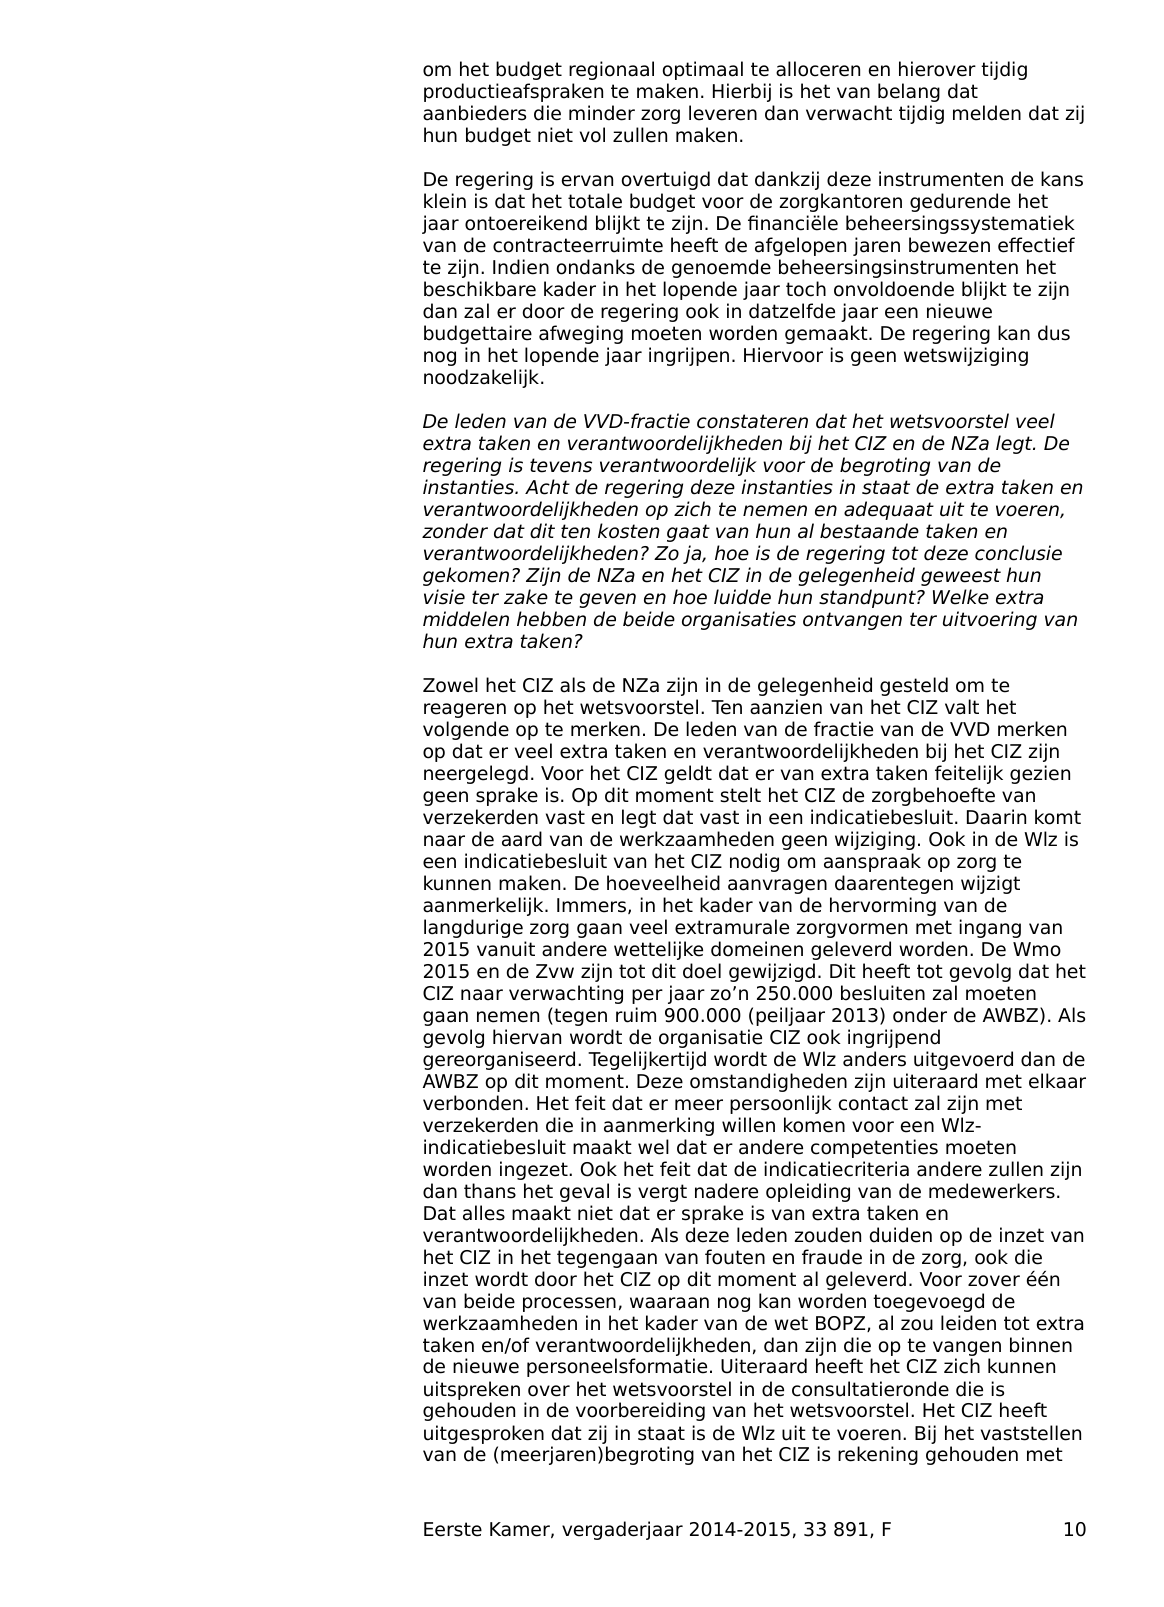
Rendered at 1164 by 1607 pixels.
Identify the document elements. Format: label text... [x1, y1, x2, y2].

text De regering is ervan overtuigd dat dankzij deze instrumenten de kans klein is dat het totale budget voor de zorgkantoren gedurende het jaar ontoereikend blijkt te zijn. De financiële beheersingssystematiek van de contracteerruimte heeft de afgelopen jaren bewezen effectief te zijn. Indien ondanks de genoemde beheersingsinstrumenten het beschikbare kader in het lopende jaar toch onvoldoende blijkt te zijn dan zal er door de regering ook in datzelfde jaar een nieuwe budgettaire afweging moeten worden gemaakt. De regering kan dus nog in het lopende jaar ingrijpen. Hiervoor is geen wetswijziging noodzakelijk. [422, 169, 1087, 389]
text om het budget regionaal optimaal te alloceren en hierover tijdig productieafspraken te maken. Hierbij is het van belang dat aanbieders die minder zorg leveren dan verwacht tijdig melden dat zij hun budget niet vol zullen maken. [422, 59, 1087, 147]
text Zowel het CIZ als de NZa zijn in de gelegenheid gesteld om te reageren op het wetsvoorstel. Ten aanzien van het CIZ valt het volgende op te merken. De leden van de fractie van de VVD merken op dat er veel extra taken en verantwoordelijkheden bij het CIZ zijn neergelegd. Voor het CIZ geldt dat er van extra taken feitelijk gezien geen sprake is. Op dit moment stelt het CIZ de zorgbehoefte van verzekerden vast en legt dat vast in een indicatiebesluit. Daarin komt naar de aard van de werkzaamheden geen wijziging. Ook in de Wlz is een indicatiebesluit van het CIZ nodig om aanspraak op zorg te kunnen maken. De hoeveelheid aanvragen daarentegen wijzigt aanmerkelijk. Immers, in het kader van de hervorming van de langdurige zorg gaan veel extramurale zorgvormen met ingang van 2015 vanuit andere wettelijke domeinen geleverd worden. De Wmo 2015 en de Zvw zijn tot dit doel gewijzigd. Dit heeft tot gevolg dat het CIZ naar verwachting per jaar zo’n 250.000 besluiten zal moeten gaan nemen (tegen ruim 900.000 (peiljaar 2013) onder de AWBZ). Als gevolg hiervan wordt de organisatie CIZ ook ingrijpend gereorganiseerd. Tegelijkertijd wordt de Wlz anders uitgevoerd dan de AWBZ op dit moment. Deze omstandigheden zijn uiteraard met elkaar verbonden. Het feit dat er meer persoonlijk contact zal zijn met verzekerden die in aanmerking willen komen voor een Wlz-indicatiebesluit maakt wel dat er andere competenties moeten worden ingezet. Ook het feit dat de indicatiecriteria andere zullen zijn dan thans het geval is vergt nadere opleiding van de medewerkers. Dat alles maakt niet dat er sprake is van extra taken en verantwoordelijkheden. Als deze leden zouden duiden op de inzet van het CIZ in het tegengaan van fouten en fraude in de zorg, ook die inzet wordt door het CIZ op dit moment al geleverd. Voor zover één van beide processen, waaraan nog kan worden toegevoegd de werkzaamheden in het kader van de wet BOPZ, al zou leiden tot extra taken en/of verantwoordelijkheden, dan zijn die op te vangen binnen de nieuwe personeelsformatie. Uiteraard heeft het CIZ zich kunnen uitspreken over het wetsvoorstel in de consultatieronde die is gehouden in de voorbereiding van het wetsvoorstel. Het CIZ heeft uitgesproken dat zij in staat is de Wlz uit te voeren. Bij het vaststellen van de (meerjaren)begroting van het CIZ is rekening gehouden met [422, 675, 1087, 1466]
text De leden van de VVD-fractie constateren dat het wetsvoorstel veel extra taken en verantwoordelijkheden bij het CIZ en de NZa legt. De regering is tevens verantwoordelijk voor de begroting van de instanties. Acht de regering deze instanties in staat de extra taken en verantwoordelijkheden op zich te nemen en adequaat uit te voeren, zonder dat dit ten kosten gaat van hun al bestaande taken en verantwoordelijkheden? Zo ja, hoe is de regering tot deze conclusie gekomen? Zijn de NZa en het CIZ in de gelegenheid geweest hun visie ter zake te geven en hoe luidde hun standpunt? Welke extra middelen hebben de beide organisaties ontvangen ter uitvoering van hun extra taken? [422, 411, 1087, 653]
